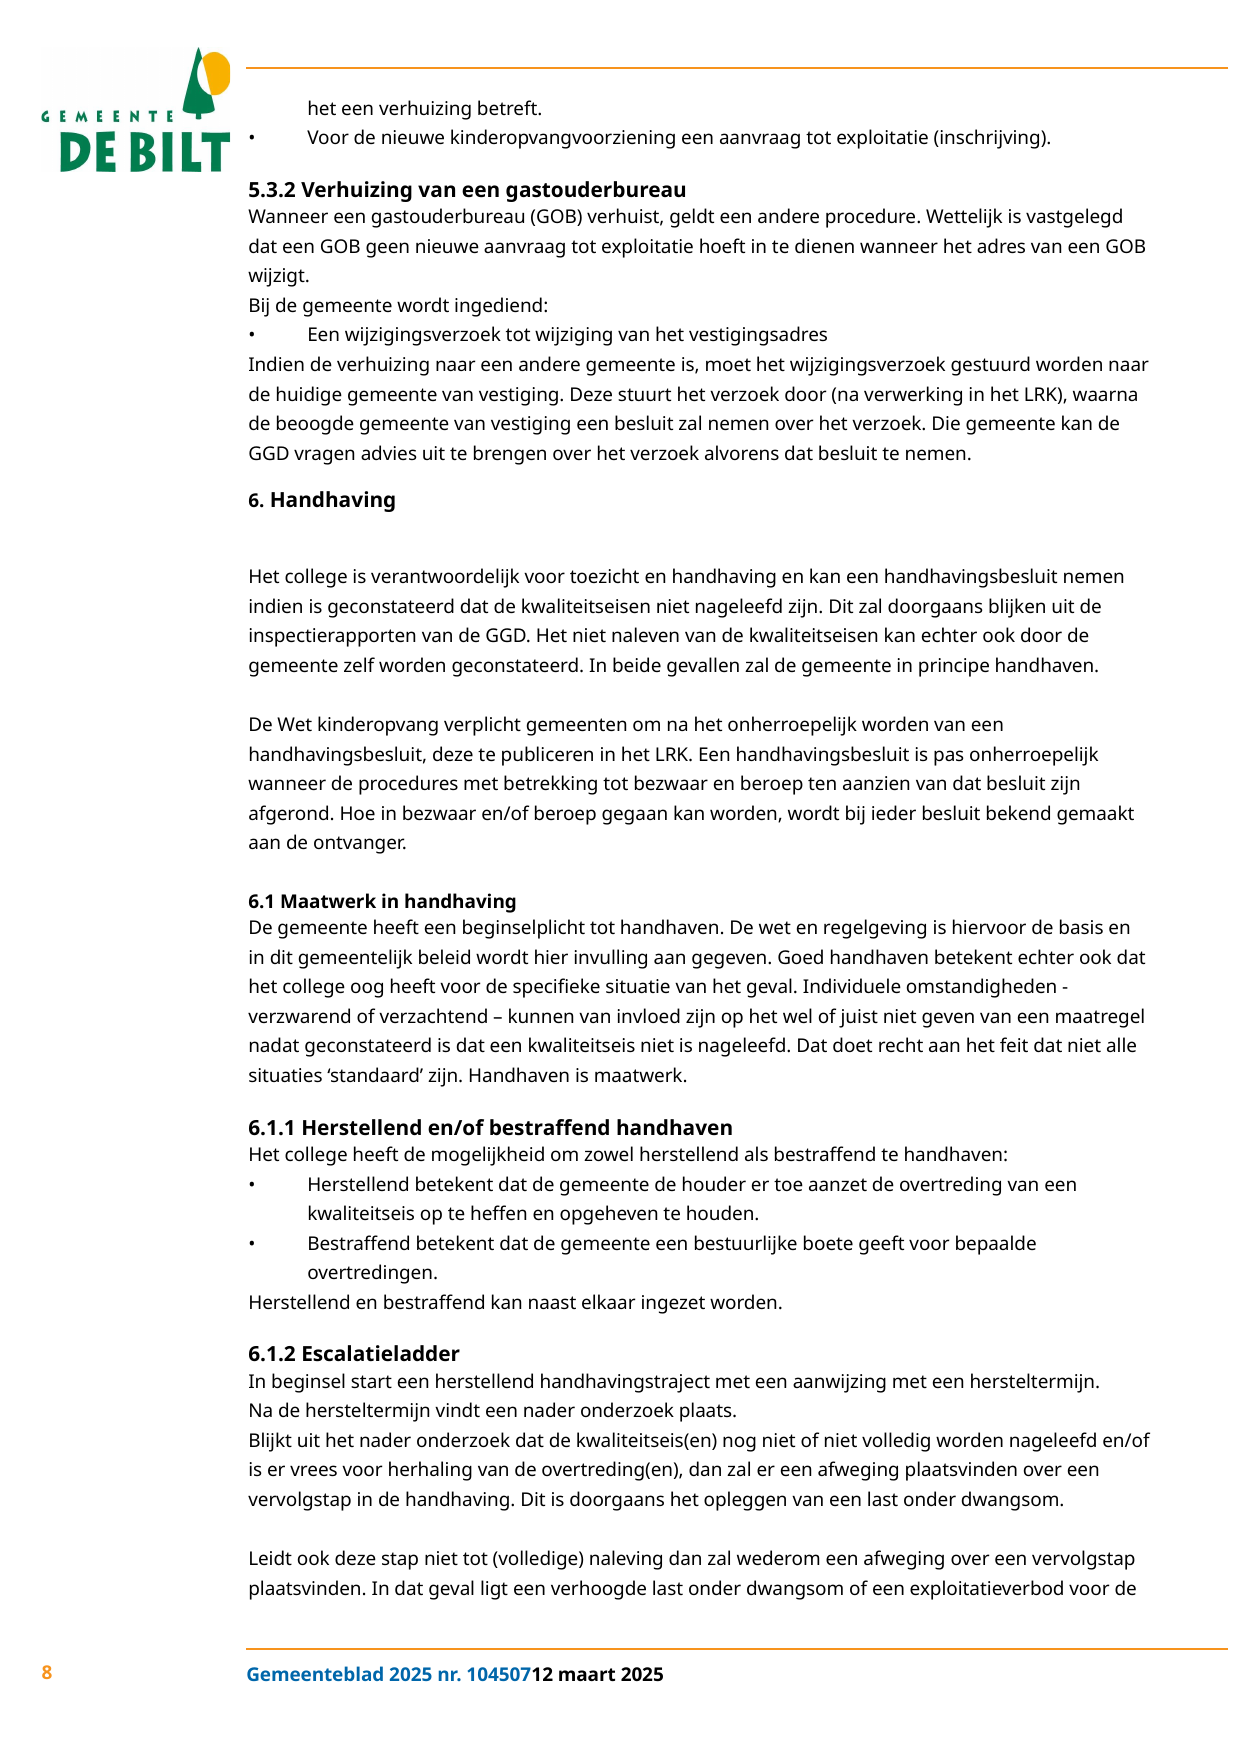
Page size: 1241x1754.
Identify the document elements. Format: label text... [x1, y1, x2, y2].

list het een verhuizing betreft. [248, 95, 1152, 121]
text Herstellend en bestraffend kan naast elkaar ingezet worden. [248, 1289, 1152, 1315]
text De gemeente heeft een beginselplicht tot handhaven. De wet en regelgeving is hiervoor de basis en in dit gemeentelijk beleid wordt hier invulling aan gegeven. Goed handhaven betekent echter ook dat het college oog heeft voor de specifieke situatie van het geval. Individuele omstandigheden - verzwarend of verzachtend – kunnen van invloed zijn op het wel of juist niet geven van een maatregel nadat geconstateerd is dat een kwaliteitseis niet is nageleefd. Dat doet recht aan het feit dat niet alle situaties ‘standaard’ zijn. Handhaven is maatwerk. [248, 914, 1152, 1088]
text Blijkt uit het nader onderzoek dat de kwaliteitseis(en) nog niet of niet volledig worden nageleefd en/of is er vrees voor herhaling van de overtreding(en), dan zal er een afweging plaatsvinden over een vervolgstap in de handhaving. Dit is doorgaans het opleggen van een last onder dwangsom. [248, 1427, 1152, 1512]
text In beginsel start een herstellend handhavingstraject met een aanwijzing met een hersteltermijn. [248, 1368, 1152, 1394]
list Voor de nieuwe kinderopvangvoorziening een aanvraag tot exploitatie (inschrijving). [248, 124, 1152, 150]
text 6.1.1 Herstellend en/of bestraffend handhaven [248, 1113, 1152, 1141]
list Een wijzigingsverzoek tot wijziging van het vestigingsadres [248, 322, 1152, 347]
picture [41, 47, 231, 172]
text Indien de verhuizing naar een andere gemeente is, moet het wijzigingsverzoek gestuurd worden naar de huidige gemeente van vestiging. Deze stuurt het verzoek door (na verwerking in het LRK), waarna de beoogde gemeente van vestiging een besluit zal nemen over het verzoek. Die gemeente kan de GGD vragen advies uit te brengen over het verzoek alvorens dat besluit te nemen. [248, 351, 1152, 466]
text Bij de gemeente wordt ingediend: [248, 292, 1152, 318]
text 6.1 Maatwerk in handhaving [248, 889, 1152, 914]
text 6.1.2 Escalatieladder [248, 1339, 1152, 1368]
list Herstellend betekent dat de gemeente de houder er toe aanzet de overtreding van een kwaliteitseis op te heffen en opgeheven te houden. [248, 1171, 1152, 1226]
text De Wet kinderopvang verplicht gemeenten om na het onherroepelijk worden van een handhavingsbesluit, deze te publiceren in het LRK. Een handhavingsbesluit is pas onherroepelijk wanneer de procedures met betrekking tot bezwaar en beroep ten aanzien van dat besluit zijn afgerond. Hoe in bezwaar en/of beroep gegaan kan worden, wordt bij ieder besluit bekend gemaakt aan de ontvanger. [248, 711, 1152, 855]
list Bestraffend betekent dat de gemeente een bestuurlijke boete geeft voor bepaalde overtredingen. [248, 1230, 1152, 1285]
text Het college heeft de mogelijkheid om zowel herstellend als bestraffend te handhaven: [248, 1141, 1152, 1167]
text Leidt ook deze stap niet tot (volledige) naleving dan zal wederom een afweging over een vervolgstap plaatsvinden. In dat geval ligt een verhoogde last onder dwangsom of een exploitatieverbod voor de [248, 1545, 1152, 1601]
text Na de hersteltermijn vindt een nader onderzoek plaats. [248, 1397, 1152, 1423]
text 5.3.2 Verhuizing van een gastouderbureau [248, 175, 1152, 203]
text Wanneer een gastouderbureau (GOB) verhuist, geldt een andere procedure. Wettelijk is vastgelegd dat een GOB geen nieuwe aanvraag tot exploitatie hoeft in te dienen wanneer het adres van een GOB wijzigt. [248, 203, 1152, 288]
text Het college is verantwoordelijk voor toezicht en handhaving en kan een handhavingsbesluit nemen indien is geconstateerd dat de kwaliteitseisen niet nageleefd zijn. Dit zal doorgaans blijken uit de inspectierapporten van de GGD. Het niet naleven van de kwaliteitseisen kan echter ook door de gemeente zelf worden geconstateerd. In beide gevallen zal de gemeente in principe handhaven. [248, 563, 1152, 678]
text 6. Handhaving [248, 486, 1152, 514]
